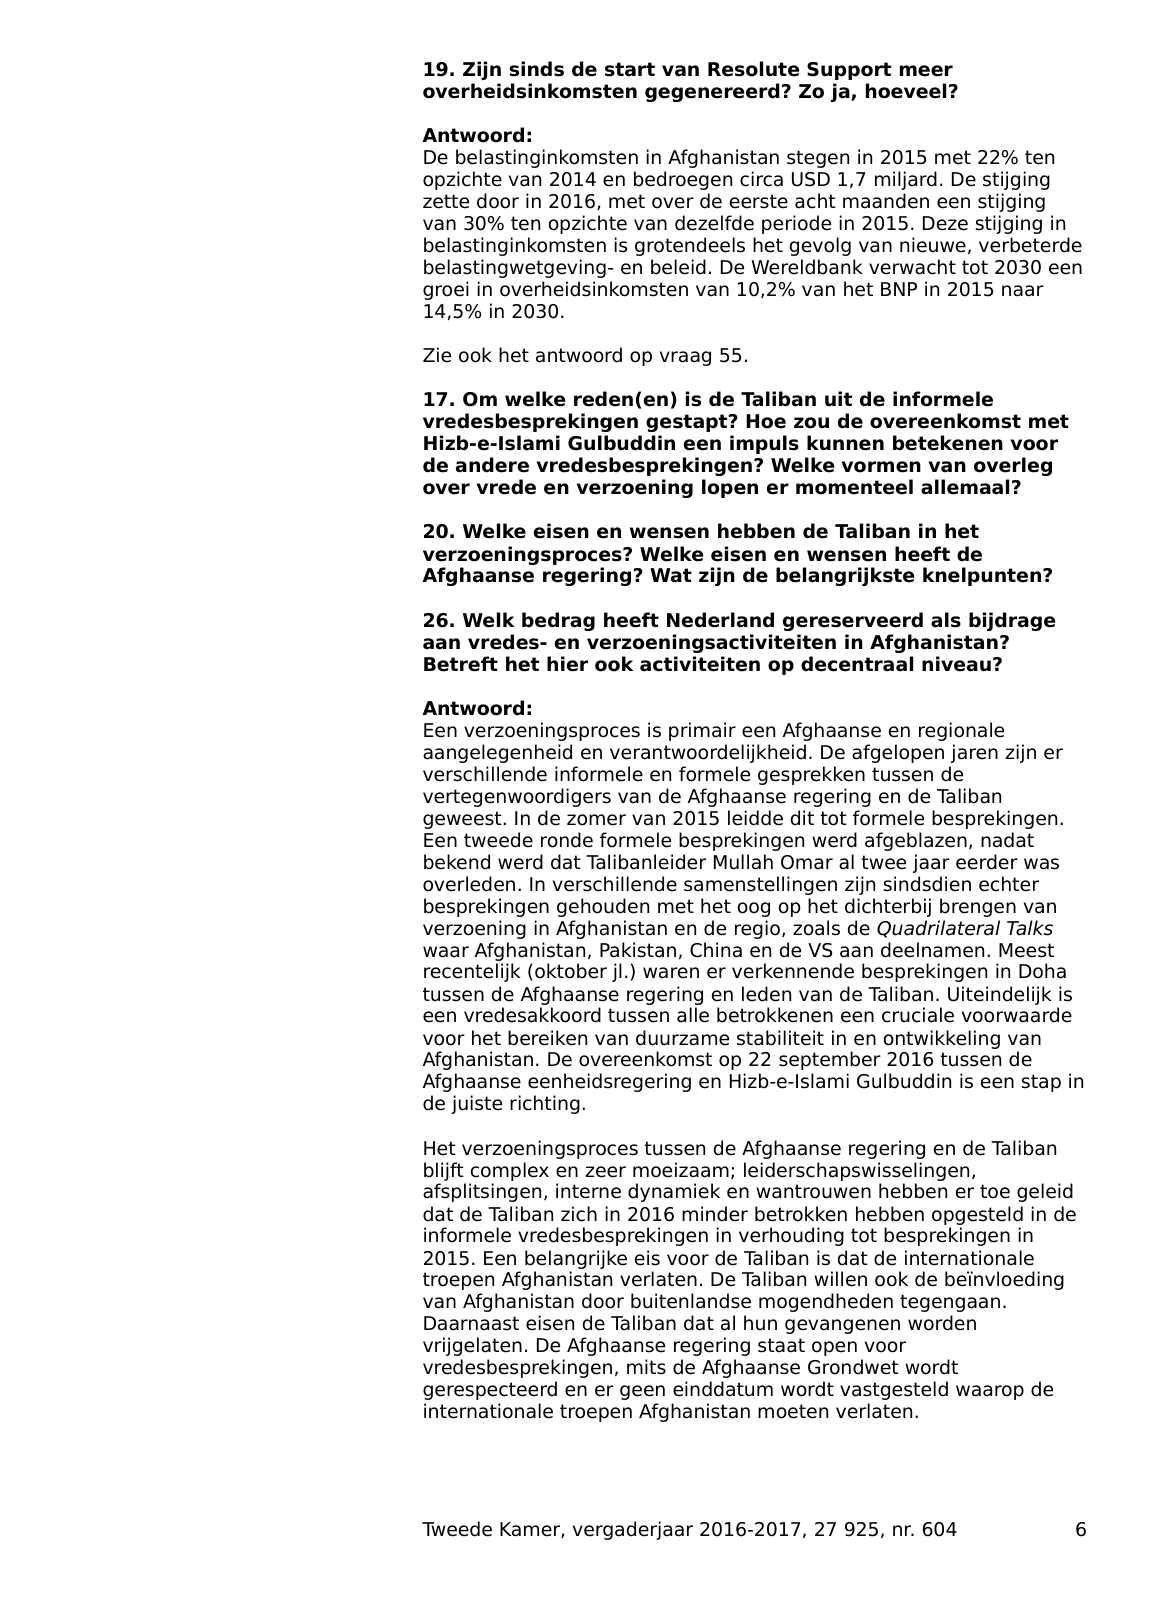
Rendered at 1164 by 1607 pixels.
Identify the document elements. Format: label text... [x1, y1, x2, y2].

text Een verzoeningsproces is primair een Afghaanse en regionale aangelegenheid en verantwoordelijkheid. De afgelopen jaren zijn er verschillende informele en formele gesprekken tussen de vertegenwoordigers van de Afghaanse regering en de Taliban geweest. In de zomer van 2015 leidde dit tot formele besprekingen. Een tweede ronde formele besprekingen werd afgeblazen, nadat bekend werd dat Talibanleider Mullah Omar al twee jaar eerder was overleden. In verschillende samenstellingen zijn sindsdien echter besprekingen gehouden met het oog op het dichterbij brengen van verzoening in Afghanistan en de regio, zoals de Quadrilateral Talks waar Afghanistan, Pakistan, China en de VS aan deelnamen. Meest recentelijk (oktober jl.) waren er verkennende besprekingen in Doha tussen de Afghaanse regering en leden van de Taliban. Uiteindelijk is een vredesakkoord tussen alle betrokkenen een cruciale voorwaarde voor het bereiken van duurzame stabiliteit in en ontwikkeling van Afghanistan. De overeenkomst op 22 september 2016 tussen de Afghaanse eenheidsregering en Hizb-e-Islami Gulbuddin is een stap in de juiste richting. [422, 720, 1087, 1115]
text De belastinginkomsten in Afghanistan stegen in 2015 met 22% ten opzichte van 2014 en bedroegen circa USD 1,7 miljard. De stijging zette door in 2016, met over de eerste acht maanden een stijging van 30% ten opzichte van dezelfde periode in 2015. Deze stijging in belastinginkomsten is grotendeels het gevolg van nieuwe, verbeterde belastingwetgeving- en beleid. De Wereldbank verwacht tot 2030 een groei in overheidsinkomsten van 10,2% van het BNP in 2015 naar 14,5% in 2030. [422, 147, 1087, 323]
text 20. Welke eisen en wensen hebben de Taliban in het verzoeningsproces? Welke eisen en wensen heeft de Afghaanse regering? Wat zijn de belangrijkste knelpunten? [422, 521, 1087, 587]
text Zie ook het antwoord op vraag 55. [422, 345, 1087, 367]
text 26. Welk bedrag heeft Nederland gereserveerd als bijdrage aan vredes- en verzoeningsactiviteiten in Afghanistan? Betreft het hier ook activiteiten op decentraal niveau? [422, 609, 1087, 676]
text 17. Om welke reden(en) is de Taliban uit de informele vredesbesprekingen gestapt? Hoe zou de overeenkomst met Hizb-e-Islami Gulbuddin een impuls kunnen betekenen voor de andere vredesbesprekingen? Welke vormen van overleg over vrede en verzoening lopen er momenteel allemaal? [422, 389, 1087, 499]
text Het verzoeningsproces tussen de Afghaanse regering en de Taliban blijft complex en zeer moeizaam; leiderschapswisselingen, afsplitsingen, interne dynamiek en wantrouwen hebben er toe geleid dat de Taliban zich in 2016 minder betrokken hebben opgesteld in de informele vredesbesprekingen in verhouding tot besprekingen in 2015. Een belangrijke eis voor de Taliban is dat de internationale troepen Afghanistan verlaten. De Taliban willen ook de beïnvloeding van Afghanistan door buitenlandse mogendheden tegengaan. Daarnaast eisen de Taliban dat al hun gevangenen worden vrijgelaten. De Afghaanse regering staat open voor vredesbesprekingen, mits de Afghaanse Grondwet wordt gerespecteerd en er geen einddatum wordt vastgesteld waarop de internationale troepen Afghanistan moeten verlaten. [422, 1137, 1087, 1423]
text Antwoord: [422, 125, 1087, 147]
text Antwoord: [422, 698, 1087, 720]
text 19. Zijn sinds de start van Resolute Support meer overheidsinkomsten gegenereerd? Zo ja, hoeveel? [422, 59, 1087, 103]
